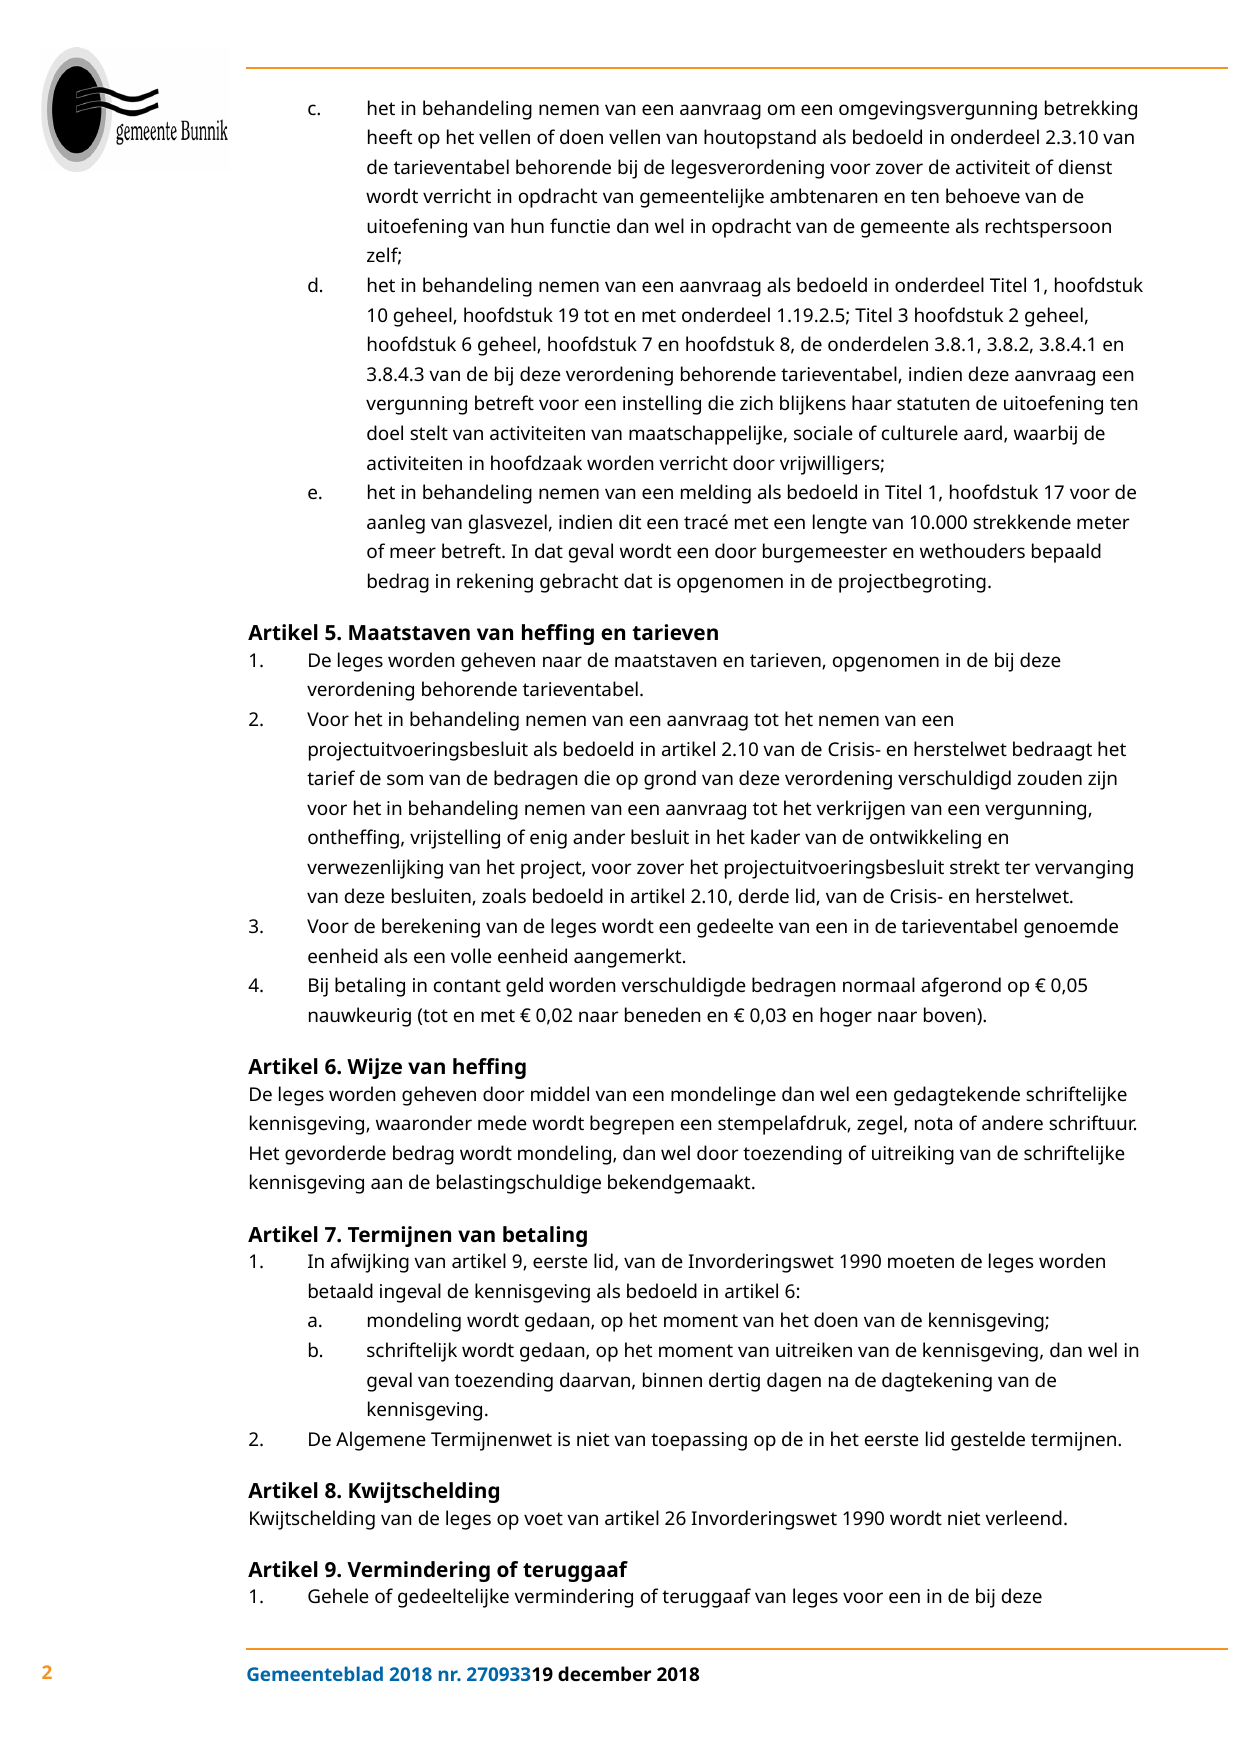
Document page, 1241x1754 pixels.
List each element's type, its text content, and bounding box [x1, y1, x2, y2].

list In afwijking van artikel 9, eerste lid, van de Invorderingswet 1990 moeten de leges worden betaald ingeval de kennisgeving als bedoeld in artikel 6: [248, 1248, 1152, 1304]
text De leges worden geheven door middel van een mondelinge dan wel een gedagtekende schriftelijke kennisgeving, waaronder mede wordt begrepen een stempelafdruk, zegel, nota of andere schriftuur. Het gevorderde bedrag wordt mondeling, dan wel door toezending of uitreiking van de schriftelijke kennisgeving aan de belastingschuldige bekendgemaakt. [248, 1081, 1152, 1195]
text Artikel 9. Vermindering of teruggaaf [248, 1555, 1152, 1584]
list het in behandeling nemen van een aanvraag om een omgevingsvergunning betrekking heeft op het vellen of doen vellen van houtopstand als bedoeld in onderdeel 2.3.10 van de tarieventabel behorende bij de legesverordening voor zover de activiteit of dienst wordt verricht in opdracht van gemeentelijke ambtenaren en ten behoeve van de uitoefening van hun functie dan wel in opdracht van de gemeente als rechtspersoon zelf; [307, 95, 1152, 268]
list Voor de berekening van de leges wordt een gedeelte van een in de tarieventabel genoemde eenheid als een volle eenheid aangemerkt. [248, 913, 1152, 968]
text Artikel 8. Kwijtschelding [248, 1476, 1152, 1505]
list De Algemene Termijnenwet is niet van toepassing op de in het eerste lid gestelde termijnen. [248, 1426, 1152, 1452]
list mondeling wordt gedaan, op het moment van het doen van de kennisgeving; [307, 1308, 1152, 1333]
text Artikel 7. Termijnen van betaling [248, 1220, 1152, 1248]
list De leges worden geheven naar de maatstaven en tarieven, opgenomen in de bij deze verordening behorende tarieventabel. [248, 647, 1152, 702]
list Gehele of gedeeltelijke vermindering of teruggaaf van leges voor een in de bij deze [248, 1584, 1152, 1609]
text Kwijtschelding van de leges op voet van artikel 26 Invorderingswet 1990 wordt niet verleend. [248, 1505, 1152, 1531]
list schriftelijk wordt gedaan, op het moment van uitreiken van de kennisgeving, dan wel in geval van toezending daarvan, binnen dertig dagen na de dagtekening van de kennisgeving. [307, 1337, 1152, 1422]
list Bij betaling in contant geld worden verschuldigde bedragen normaal afgerond op € 0,05 nauwkeurig (tot en met € 0,02 naar beneden en € 0,03 en hoger naar boven). [248, 972, 1152, 1028]
picture [41, 47, 231, 172]
list het in behandeling nemen van een aanvraag als bedoeld in onderdeel Titel 1, hoofdstuk 10 geheel, hoofdstuk 19 tot en met onderdeel 1.19.2.5; Titel 3 hoofdstuk 2 geheel, hoofdstuk 6 geheel, hoofdstuk 7 en hoofdstuk 8, de onderdelen 3.8.1, 3.8.2, 3.8.4.1 en 3.8.4.3 van de bij deze verordening behorende tarieventabel, indien deze aanvraag een vergunning betreft voor een instelling die zich blijkens haar statuten de uitoefening ten doel stelt van activiteiten van maatschappelijke, sociale of culturele aard, waarbij de activiteiten in hoofdzaak worden verricht door vrijwilligers; [307, 272, 1152, 476]
list Voor het in behandeling nemen van een aanvraag tot het nemen van een projectuitvoeringsbesluit als bedoeld in artikel 2.10 van de Crisis- en herstelwet bedraagt het tarief de som van de bedragen die op grond van deze verordening verschuldigd zouden zijn voor het in behandeling nemen van een aanvraag tot het verkrijgen van een vergunning, ontheffing, vrijstelling of enig ander besluit in het kader van de ontwikkeling en verwezenlijking van het project, voor zover het projectuitvoeringsbesluit strekt ter vervanging van deze besluiten, zoals bedoeld in artikel 2.10, derde lid, van de Crisis- en herstelwet. [248, 706, 1152, 909]
text Artikel 5. Maatstaven van heffing en tarieven [248, 618, 1152, 647]
list het in behandeling nemen van een melding als bedoeld in Titel 1, hoofdstuk 17 voor de aanleg van glasvezel, indien dit een tracé met een lengte van 10.000 strekkende meter of meer betreft. In dat geval wordt een door burgemeester en wethouders bepaald bedrag in rekening gebracht dat is opgenomen in de projectbegroting. [307, 479, 1152, 594]
text Artikel 6. Wijze van heffing [248, 1052, 1152, 1081]
